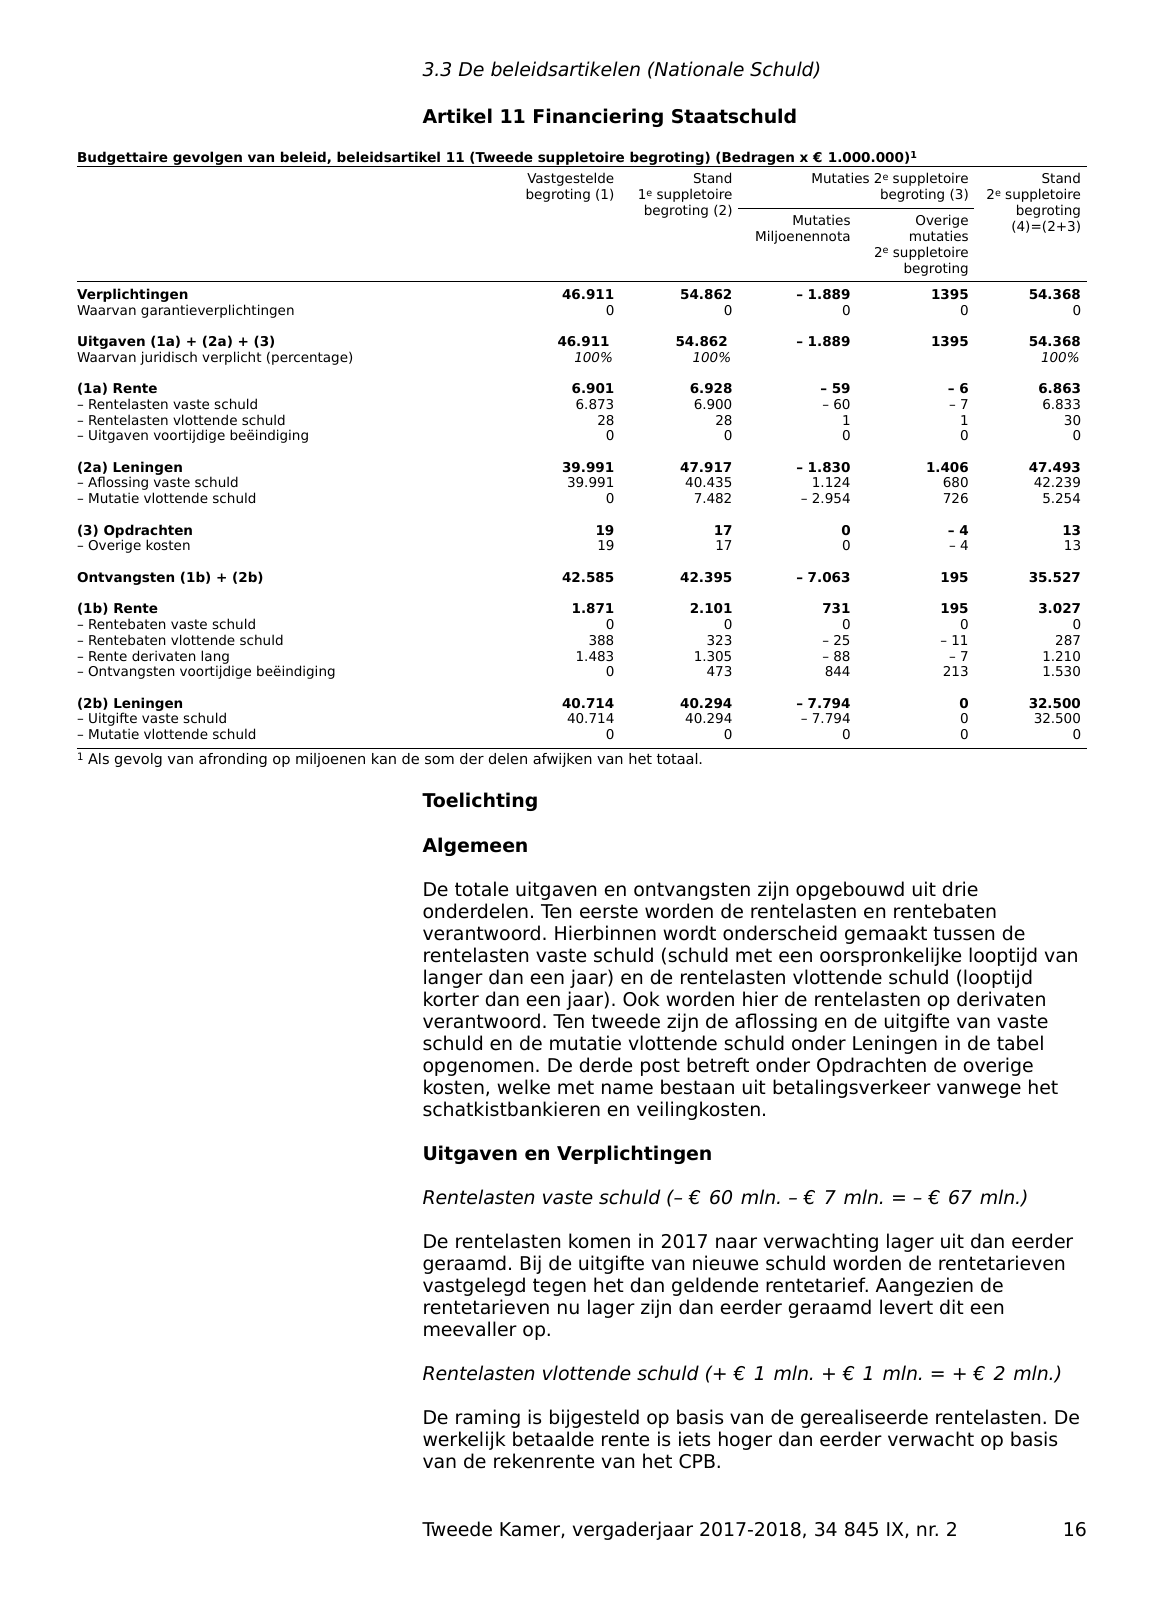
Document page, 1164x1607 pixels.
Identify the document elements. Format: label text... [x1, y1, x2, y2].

table_cell 1.210 [974, 648, 1087, 664]
table_cell – Rentebaten vlottende schuld [77, 633, 502, 648]
table_cell – 7.794 [738, 696, 856, 711]
table_cell 42.239 [974, 475, 1087, 491]
table_cell – 7.794 [738, 711, 856, 727]
table_cell – 1.830 [738, 460, 856, 475]
table_cell 0 [620, 727, 738, 747]
table_cell 287 [974, 633, 1087, 648]
table_cell [502, 444, 620, 459]
table_cell [738, 318, 856, 334]
table_cell 100% [502, 350, 620, 365]
table_cell – 6 [856, 381, 974, 397]
table_cell 0 [974, 428, 1087, 444]
table_cell [856, 318, 974, 334]
table_cell [502, 507, 620, 522]
table_cell [77, 318, 502, 334]
table_cell – Rente derivaten lang [77, 648, 502, 664]
table_cell 1.305 [620, 648, 738, 664]
table_cell [738, 585, 856, 601]
table_cell [77, 365, 502, 381]
table_cell [77, 167, 502, 207]
table_cell – Ontvangsten voortijdige beëindiging [77, 664, 502, 680]
table_cell 6.901 [502, 381, 620, 397]
table_cell – Uitgaven voortijdige beëindiging [77, 428, 502, 444]
table_cell 0 [502, 491, 620, 507]
text De raming is bijgesteld op basis van de gerealiseerde rentelasten. De werkelijk betaalde rente is iets hoger dan eerder verwacht op basis van de rekenrente van het CPB. [422, 1407, 1087, 1473]
table_cell 46.911 [502, 282, 620, 302]
table_cell [856, 444, 974, 459]
table_cell – Rentelasten vaste schuld [77, 397, 502, 412]
subtitle 3.3 De beleidsartikelen (Nationale Schuld) [422, 59, 1087, 81]
table_cell 195 [856, 601, 974, 617]
table_cell 13 [974, 523, 1087, 538]
table_cell 0 [974, 727, 1087, 747]
table_cell – 7 [856, 397, 974, 412]
table_cell 35.527 [974, 570, 1087, 585]
table_cell Verplichtingen [77, 282, 502, 302]
table_cell [77, 507, 502, 522]
table_cell 0 [738, 302, 856, 318]
table_cell 473 [620, 664, 738, 680]
table_cell 1 Als gevolg van afronding op miljoenen kan de som der delen afwijken van het totaal. [77, 749, 1087, 768]
table_cell [77, 680, 502, 696]
table_cell Uitgaven (1a) + (2a) + (3) [77, 334, 502, 349]
table_cell [77, 554, 502, 570]
table_cell [974, 507, 1087, 522]
table_cell 7.482 [620, 491, 738, 507]
table_cell [974, 554, 1087, 570]
table_cell 30 [974, 413, 1087, 428]
table_cell Waarvan juridisch verplicht (percentage) [77, 350, 502, 365]
table_header Budgettaire gevolgen van beleid, beleidsartikel 11 (Tweede suppletoire begroting) (Bedragen x € 1.000.000)1 [77, 150, 1087, 166]
table_cell 0 [856, 711, 974, 727]
table_cell 0 [502, 617, 620, 633]
table_cell 19 [502, 523, 620, 538]
table_cell 0 [856, 302, 974, 318]
table_cell [77, 585, 502, 601]
table_cell Stand 2e suppletoire begroting (4)=(2+3) [974, 167, 1087, 281]
table_cell 1.406 [856, 460, 974, 475]
table_cell [738, 507, 856, 522]
table_cell 54.368 [974, 334, 1087, 349]
table_cell 19 [502, 538, 620, 554]
table_cell 680 [856, 475, 974, 491]
table_cell 1395 [856, 334, 974, 349]
table_cell 0 [620, 302, 738, 318]
table_cell 40.435 [620, 475, 738, 491]
table_cell [620, 554, 738, 570]
table_cell 42.395 [620, 570, 738, 585]
table_cell 0 [974, 302, 1087, 318]
table_cell – Rentebaten vaste schuld [77, 617, 502, 633]
table_cell [620, 444, 738, 459]
subtitle Artikel 11 Financiering Staatschuld [422, 106, 1087, 128]
table_cell Waarvan garantieverplichtingen [77, 302, 502, 318]
table_cell 47.917 [620, 460, 738, 475]
table_cell 1 [856, 413, 974, 428]
table_cell 100% [974, 350, 1087, 365]
table_cell – 7 [856, 648, 974, 664]
table_cell [738, 554, 856, 570]
table_cell [77, 444, 502, 459]
table_cell 0 [856, 428, 974, 444]
table_cell 0 [856, 617, 974, 633]
table_cell 0 [738, 617, 856, 633]
table_cell [502, 365, 620, 381]
table_cell [502, 318, 620, 334]
subtitle Rentelasten vlottende schuld (+ € 1 mln. + € 1 mln. = + € 2 mln.) [422, 1363, 1087, 1385]
table_cell 6.900 [620, 397, 738, 412]
table_cell – 7.063 [738, 570, 856, 585]
table_cell – Overige kosten [77, 538, 502, 554]
table_cell Overige mutaties 2e suppletoire begroting [856, 209, 974, 281]
table_cell – Mutatie vlottende schuld [77, 727, 502, 747]
table_cell Mutaties Miljoenennota [738, 209, 856, 281]
table_cell [738, 365, 856, 381]
table_cell 42.585 [502, 570, 620, 585]
table_cell 731 [738, 601, 856, 617]
table_cell – 4 [856, 523, 974, 538]
table_cell [620, 680, 738, 696]
table_cell 6.863 [974, 381, 1087, 397]
table_cell (2a) Leningen [77, 460, 502, 475]
table_cell 0 [738, 538, 856, 554]
table_cell 1.530 [974, 664, 1087, 680]
table_cell 0 [502, 428, 620, 444]
table_cell 0 [738, 523, 856, 538]
table_cell – 2.954 [738, 491, 856, 507]
table_cell 0 [856, 727, 974, 747]
table_cell 323 [620, 633, 738, 648]
table_cell 2.101 [620, 601, 738, 617]
table_cell 195 [856, 570, 974, 585]
table_cell [856, 554, 974, 570]
table_cell – 25 [738, 633, 856, 648]
table_cell 0 [738, 727, 856, 747]
table_cell 17 [620, 523, 738, 538]
table_cell 0 [502, 302, 620, 318]
table_cell [856, 585, 974, 601]
table_cell 40.294 [620, 696, 738, 711]
table_cell Ontvangsten (1b) + (2b) [77, 570, 502, 585]
table_cell 726 [856, 491, 974, 507]
table_cell 39.991 [502, 460, 620, 475]
table_cell [974, 444, 1087, 459]
table_cell 32.500 [974, 711, 1087, 727]
table_cell 40.714 [502, 696, 620, 711]
table_cell – 59 [738, 381, 856, 397]
table_cell 54.862 [620, 334, 738, 349]
table_cell 213 [856, 664, 974, 680]
table_cell 0 [856, 696, 974, 711]
table_cell – 1.889 [738, 334, 856, 349]
table_cell 28 [502, 413, 620, 428]
subtitle Toelichting [422, 790, 1087, 812]
table_cell – Uitgifte vaste schuld [77, 711, 502, 727]
table_cell [502, 680, 620, 696]
table_cell [620, 365, 738, 381]
table_cell (1b) Rente [77, 601, 502, 617]
table_cell 0 [502, 727, 620, 747]
table_cell 1.124 [738, 475, 856, 491]
table_cell 1 [738, 413, 856, 428]
subtitle Algemeen [422, 834, 1087, 857]
table_cell [738, 350, 856, 365]
table_cell 54.368 [974, 282, 1087, 302]
table_cell (2b) Leningen [77, 696, 502, 711]
table_cell 39.991 [502, 475, 620, 491]
table_cell [974, 318, 1087, 334]
table_cell – 11 [856, 633, 974, 648]
table_cell [974, 365, 1087, 381]
table_cell [502, 554, 620, 570]
table_cell [620, 507, 738, 522]
table_cell [502, 585, 620, 601]
table_cell 47.493 [974, 460, 1087, 475]
table_cell [974, 585, 1087, 601]
table_cell [856, 350, 974, 365]
table_cell Stand 1e suppletoire begroting (2) [620, 167, 738, 281]
table_cell 46.911 [502, 334, 620, 349]
table_cell – Mutatie vlottende schuld [77, 491, 502, 507]
table_cell 28 [620, 413, 738, 428]
table_cell (3) Opdrachten [77, 523, 502, 538]
table_cell [974, 680, 1087, 696]
table_cell 3.027 [974, 601, 1087, 617]
table_cell [620, 318, 738, 334]
table_cell 40.714 [502, 711, 620, 727]
subtitle Rentelasten vaste schuld (– € 60 mln. – € 7 mln. = – € 67 mln.) [422, 1187, 1087, 1209]
table_cell 54.862 [620, 282, 738, 302]
table_cell – Aflossing vaste schuld [77, 475, 502, 491]
text De totale uitgaven en ontvangsten zijn opgebouwd uit drie onderdelen. Ten eerste worden de rentelasten en rentebaten verantwoord. Hierbinnen wordt onderscheid gemaakt tussen de rentelasten vaste schuld (schuld met een oorspronkelijke looptijd van langer dan een jaar) en de rentelasten vlottende schuld (looptijd korter dan een jaar). Ook worden hier de rentelasten op derivaten verantwoord. Ten tweede zijn de aflossing en de uitgifte van vaste schuld en de mutatie vlottende schuld onder Leningen in de tabel opgenomen. De derde post betreft onder Opdrachten de overige kosten, welke met name bestaan uit betalingsverkeer vanwege het schatkistbankieren en veilingkosten. [422, 879, 1087, 1121]
table_cell – Rentelasten vlottende schuld [77, 413, 502, 428]
table_cell – 88 [738, 648, 856, 664]
table_cell 1395 [856, 282, 974, 302]
table_cell 0 [738, 428, 856, 444]
table_cell 0 [502, 664, 620, 680]
table_cell 32.500 [974, 696, 1087, 711]
table_cell [856, 507, 974, 522]
table_cell [620, 585, 738, 601]
table_cell 6.873 [502, 397, 620, 412]
table_cell Mutaties 2e suppletoire begroting (3) [738, 167, 974, 207]
table_cell [856, 365, 974, 381]
table_cell 0 [620, 617, 738, 633]
table_cell [856, 680, 974, 696]
table_cell 1.483 [502, 648, 620, 664]
table_cell [738, 680, 856, 696]
table_cell 844 [738, 664, 856, 680]
table_cell – 1.889 [738, 282, 856, 302]
table_cell 388 [502, 633, 620, 648]
table_cell 0 [620, 428, 738, 444]
table_cell 6.833 [974, 397, 1087, 412]
table_cell 40.294 [620, 711, 738, 727]
table_cell 17 [620, 538, 738, 554]
subtitle Uitgaven en Verplichtingen [422, 1143, 1087, 1165]
table_cell [738, 444, 856, 459]
table_cell (1a) Rente [77, 381, 502, 397]
table_cell 100% [620, 350, 738, 365]
table_cell Vastgestelde begroting (1) [502, 167, 620, 281]
table_cell 0 [974, 617, 1087, 633]
table_cell 5.254 [974, 491, 1087, 507]
text De rentelasten komen in 2017 naar verwachting lager uit dan eerder geraamd. Bij de uitgifte van nieuwe schuld worden de rentetarieven vastgelegd tegen het dan geldende rentetarief. Aangezien de rentetarieven nu lager zijn dan eerder geraamd levert dit een meevaller op. [422, 1231, 1087, 1341]
table_cell [77, 208, 502, 281]
table_cell – 60 [738, 397, 856, 412]
table_cell – 4 [856, 538, 974, 554]
table_cell 1.871 [502, 601, 620, 617]
table_cell 13 [974, 538, 1087, 554]
table_cell 6.928 [620, 381, 738, 397]
